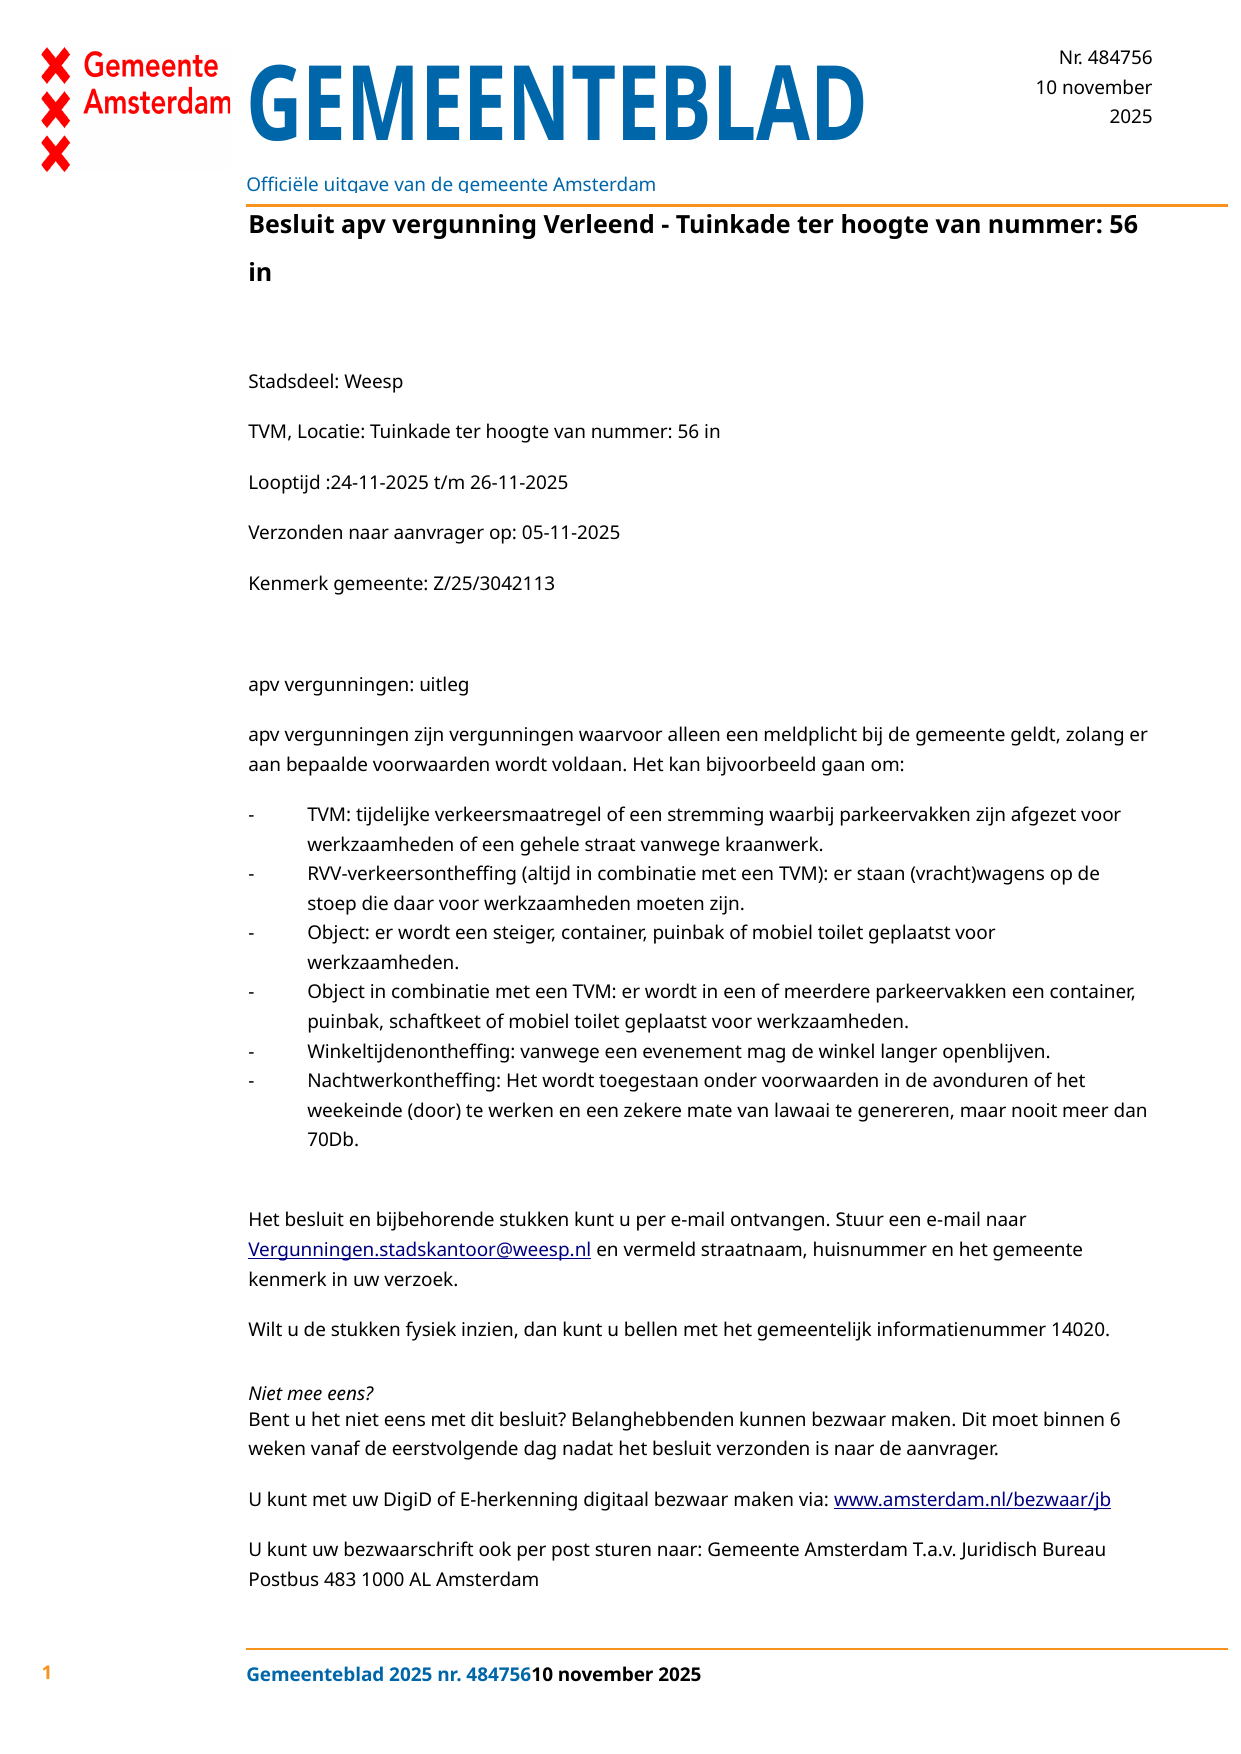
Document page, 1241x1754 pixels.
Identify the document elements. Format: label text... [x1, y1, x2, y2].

list TVM: tijdelijke verkeersmaatregel of een stremming waarbij parkeervakken zijn afgezet voor werkzaamheden of een gehele straat vanwege kraanwerk. [248, 801, 1152, 857]
text Niet mee eens? [248, 1380, 1152, 1406]
text Het besluit en bijbehorende stukken kunt u per e-mail ontvangen. Stuur een e-mail naar Vergunningen.stadskantoor@weesp.nl en vermeld straatnaam, huisnummer en het gemeente kenmerk in uw verzoek. [248, 1207, 1152, 1292]
text Wilt u de stukken fysiek inzien, dan kunt u bellen met het gemeentelijk informatienummer 14020. [248, 1316, 1152, 1342]
text TVM, Locatie: Tuinkade ter hoogte van nummer: 56 in [248, 419, 1152, 444]
text apv vergunningen: uitleg [248, 671, 1152, 697]
list RVV-verkeersontheffing (altijd in combinatie met een TVM): er staan (vracht)wagens op de stoep die daar voor werkzaamheden moeten zijn. [248, 860, 1152, 916]
list Winkeltijdenontheffing: vanwege een evenement mag de winkel langer openblijven. [248, 1038, 1152, 1064]
text Looptijd :24-11-2025 t/m 26-11-2025 [248, 469, 1152, 495]
list Nachtwerkontheffing: Het wordt toegestaan onder voorwaarden in de avonduren of het weekeinde (door) te werken en een zekere mate van lawaai te genereren, maar nooit meer dan 70Db. [248, 1067, 1152, 1152]
text Kenmerk gemeente: Z/25/3042113 [248, 570, 1152, 596]
picture [41, 47, 231, 172]
text Verzonden naar aanvrager op: 05-11-2025 [248, 519, 1152, 545]
list Object in combinatie met een TVM: er wordt in een of meerdere parkeervakken een container, puinbak, schaftkeet of mobiel toilet geplaatst voor werkzaamheden. [248, 979, 1152, 1034]
text U kunt uw bezwaarschrift ook per post sturen naar: Gemeente Amsterdam T.a.v. Juridisch Bureau Postbus 483 1000 AL Amsterdam [248, 1536, 1152, 1592]
text apv vergunningen zijn vergunningen waarvoor alleen een meldplicht bij de gemeente geldt, zolang er aan bepaalde voorwaarden wordt voldaan. Het kan bijvoorbeeld gaan om: [248, 721, 1152, 777]
list Object: er wordt een steiger, container, puinbak of mobiel toilet geplaatst voor werkzaamheden. [248, 919, 1152, 975]
text U kunt met uw DigiD of E-herkenning digitaal bezwaar maken via: www.amsterdam.nl/bezwaar/jb [248, 1486, 1152, 1512]
text Stadsdeel: Weesp [248, 368, 1152, 394]
text Bent u het niet eens met dit besluit? Belanghebbenden kunnen bezwaar maken. Dit moet binnen 6 weken vanaf de eerstvolgende dag nadat het besluit verzonden is naar de aanvrager. [248, 1406, 1152, 1461]
text Besluit apv vergunning Verleend - Tuinkade ter hoogte van nummer: 56 in [248, 207, 1152, 288]
